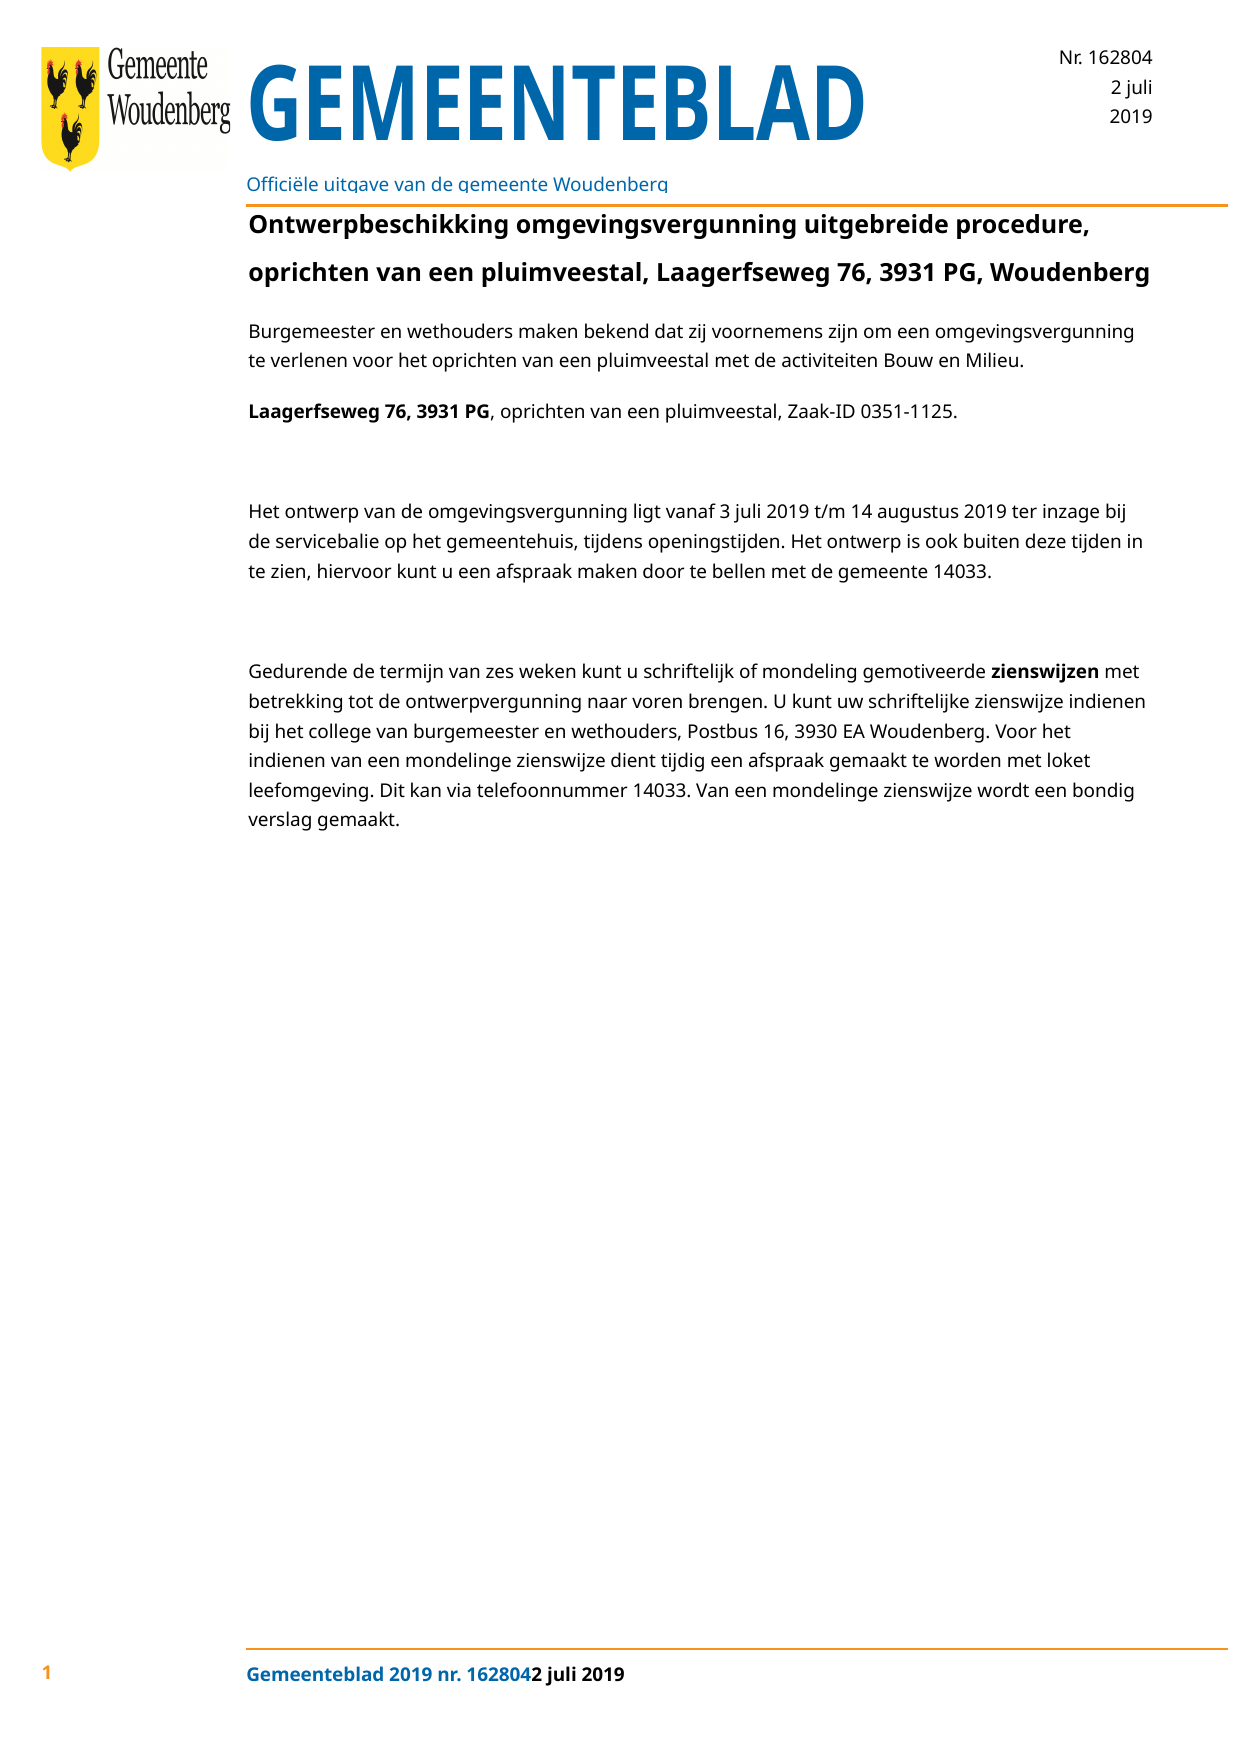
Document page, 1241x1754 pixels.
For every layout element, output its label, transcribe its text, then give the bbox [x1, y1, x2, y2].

picture [41, 47, 231, 172]
text Burgemeester en wethouders maken bekend dat zij voornemens zijn om een omgevingsvergunning te verlenen voor het oprichten van een pluimveestal met de activiteiten Bouw en Milieu. [248, 318, 1152, 373]
text Gedurende de termijn van zes weken kunt u schriftelijk of mondeling gemotiveerde zienswijzen met betrekking tot de ontwerpvergunning naar voren brengen. U kunt uw schriftelijke zienswijze indienen bij het college van burgemeester en wethouders, Postbus 16, 3930 EA Woudenberg. Voor het indienen van een mondelinge zienswijze dient tijdig een afspraak gemaakt te worden met loket leefomgeving. Dit kan via telefoonnummer 14033. Van een mondelinge zienswijze wordt een bondig verslag gemaakt. [248, 659, 1152, 832]
text Het ontwerp van de omgevingsvergunning ligt vanaf 3 juli 2019 t/m 14 augustus 2019 ter inzage bij de servicebalie op het gemeentehuis, tijdens openingstijden. Het ontwerp is ook buiten deze tijden in te zien, hiervoor kunt u een afspraak maken door te bellen met de gemeente 14033. [248, 499, 1152, 584]
text Laagerfseweg 76, 3931 PG, oprichten van een pluimveestal, Zaak-ID 0351-1125. [248, 398, 1152, 424]
text Ontwerpbeschikking omgevingsvergunning uitgebreide procedure, oprichten van een pluimveestal, Laagerfseweg 76, 3931 PG, Woudenberg [248, 207, 1152, 288]
